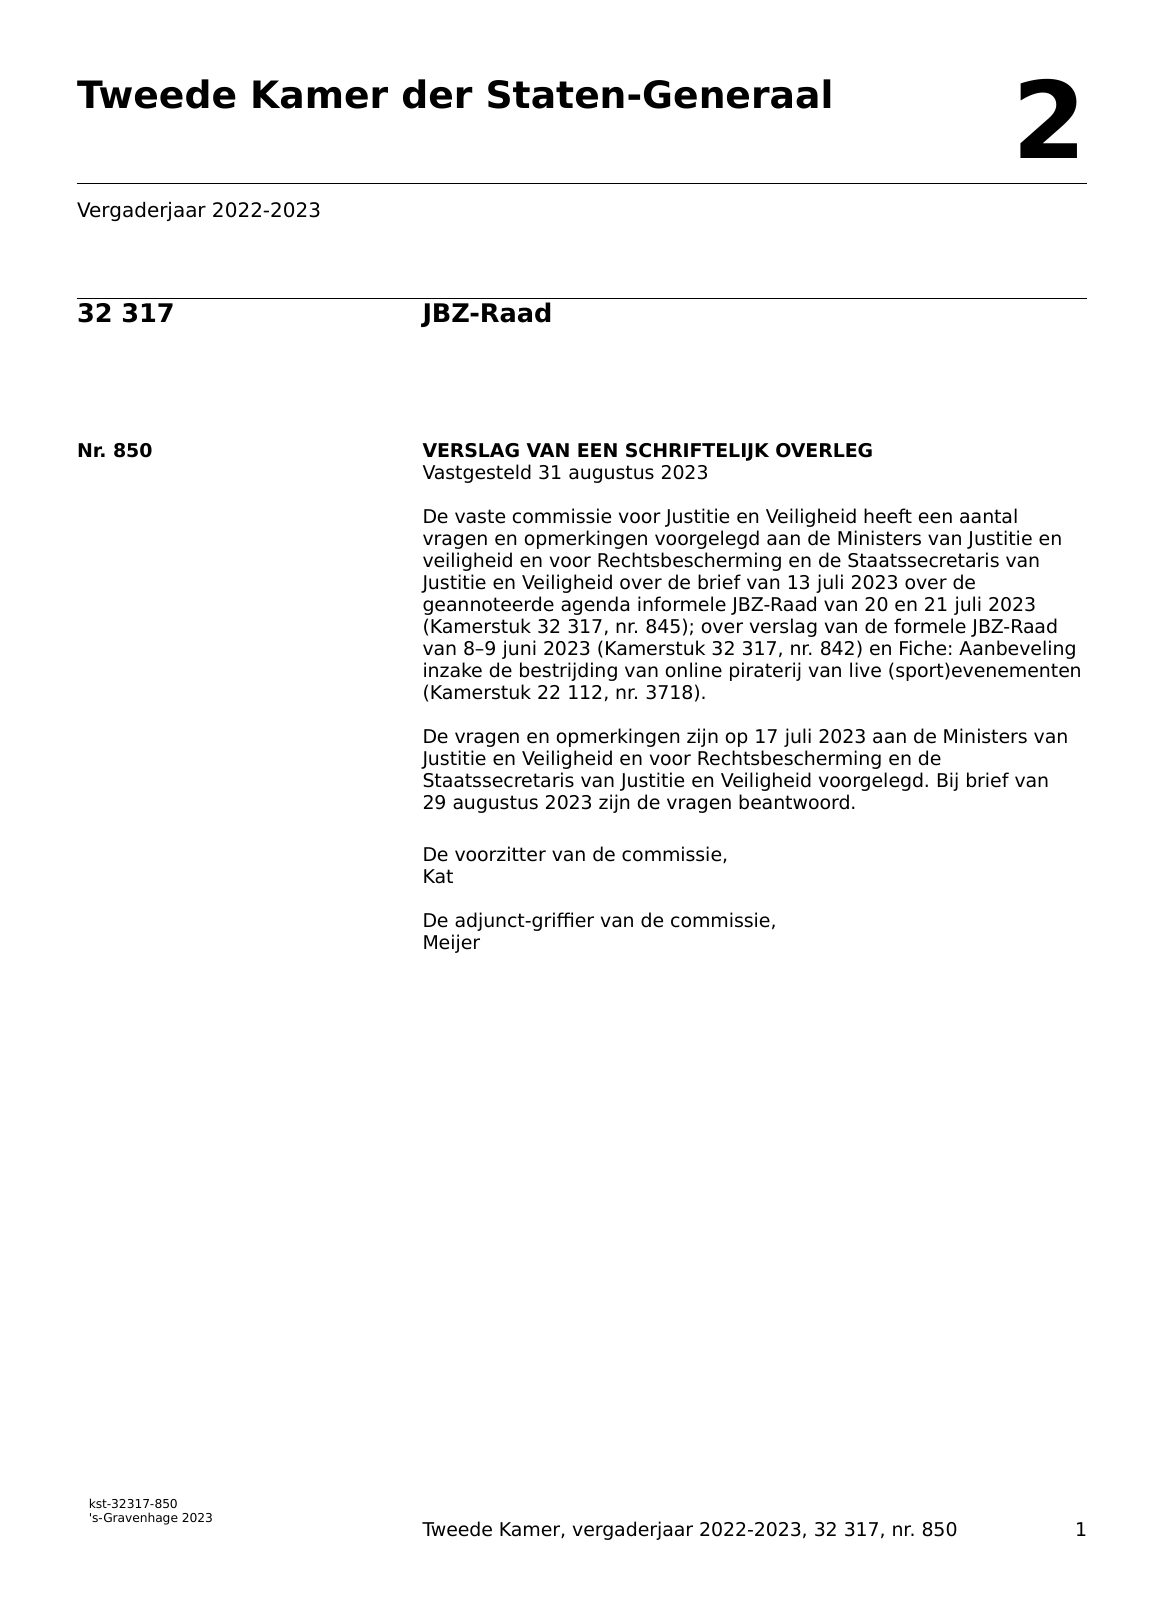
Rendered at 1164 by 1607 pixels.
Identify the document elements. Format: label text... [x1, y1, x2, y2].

text De adjunct-griffier van de commissie, Meijer [422, 910, 1087, 954]
text Vastgesteld 31 augustus 2023 [422, 462, 1087, 484]
subtitle Nr. 850 VERSLAG VAN EEN SCHRIFTELIJK OVERLEG [77, 440, 1087, 462]
text De vaste commissie voor Justitie en Veiligheid heeft een aantal vragen en opmerkingen voorgelegd aan de Ministers van Justitie en veiligheid en voor Rechtsbescherming en de Staatssecretaris van Justitie en Veiligheid over de brief van 13 juli 2023 over de geannoteerde agenda informele JBZ-Raad van 20 en 21 juli 2023 (Kamerstuk 32 317, nr. 845); over verslag van de formele JBZ-Raad van 8–9 juni 2023 (Kamerstuk 32 317, nr. 842) en Fiche: Aanbeveling inzake de bestrijding van online piraterij van live (sport)evenementen (Kamerstuk 22 112, nr. 3718). [422, 506, 1087, 704]
subtitle 32 317 JBZ-Raad [77, 299, 1087, 329]
table_cell Vergaderjaar 2022-2023 [77, 184, 1087, 298]
text kst-32317-850 [88, 1497, 323, 1511]
table_header Tweede Kamer der Staten-Generaal [77, 59, 886, 183]
text De vragen en opmerkingen zijn op 17 juli 2023 aan de Ministers van Justitie en Veiligheid en voor Rechtsbescherming en de Staatssecretaris van Justitie en Veiligheid voorgelegd. Bij brief van 29 augustus 2023 zijn de vragen beantwoord. [422, 726, 1087, 814]
table_header 2 [886, 59, 1087, 183]
text 's-Gravenhage 2023 [88, 1511, 323, 1525]
text De voorzitter van de commissie, Kat [422, 844, 1087, 888]
